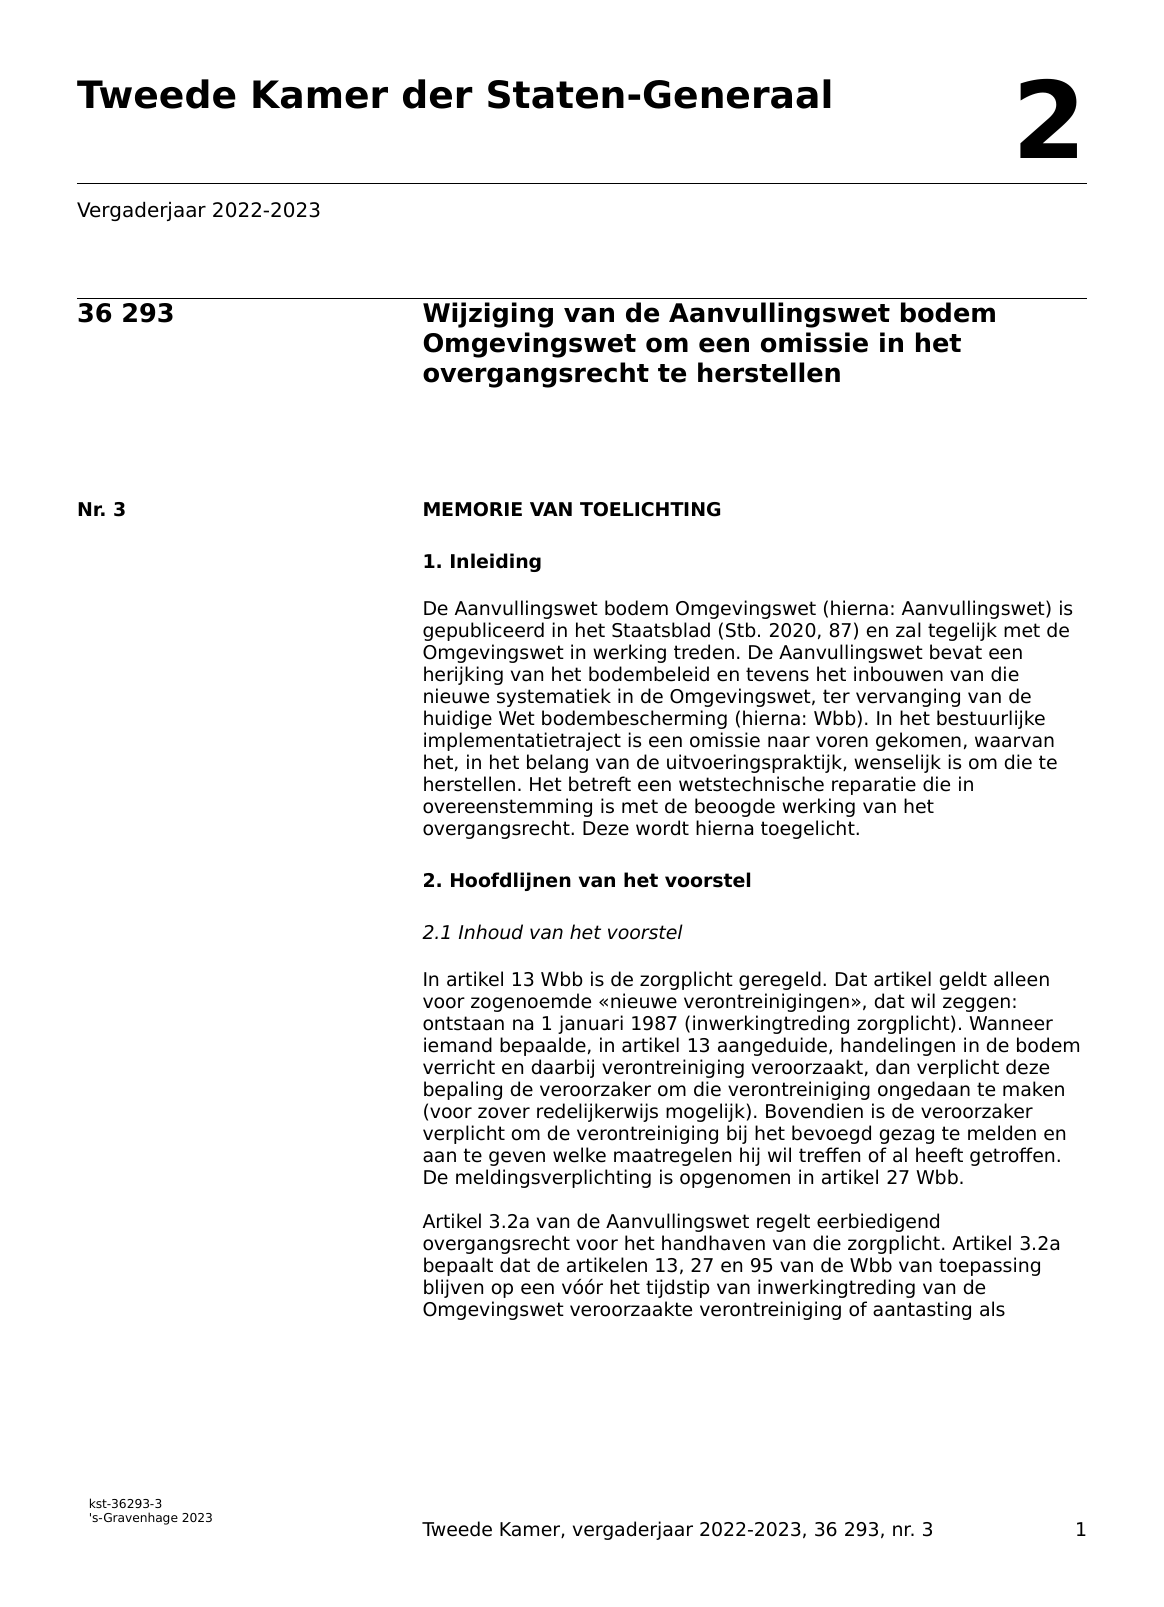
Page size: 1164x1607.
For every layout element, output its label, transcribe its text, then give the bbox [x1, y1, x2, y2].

text De Aanvullingswet bodem Omgevingswet (hierna: Aanvullingswet) is gepubliceerd in het Staatsblad (Stb. 2020, 87) en zal tegelijk met de Omgevingswet in werking treden. De Aanvullingswet bevat een herijking van het bodembeleid en tevens het inbouwen van die nieuwe systematiek in de Omgevingswet, ter vervanging van de huidige Wet bodembescherming (hierna: Wbb). In het bestuurlijke implementatietraject is een omissie naar voren gekomen, waarvan het, in het belang van de uitvoeringspraktijk, wenselijk is om die te herstellen. Het betreft een wetstechnische reparatie die in overeenstemming is met de beoogde werking van het overgangsrecht. Deze wordt hierna toegelicht. [422, 598, 1087, 840]
text 's-Gravenhage 2023 [88, 1511, 323, 1525]
subtitle 2. Hoofdlijnen van het voorstel [422, 870, 1087, 892]
text kst-36293-3 [88, 1497, 323, 1511]
table_header 2 [886, 59, 1087, 183]
subtitle Nr. 3 MEMORIE VAN TOELICHTING [77, 499, 1087, 521]
text In artikel 13 Wbb is de zorgplicht geregeld. Dat artikel geldt alleen voor zogenoemde «nieuwe verontreinigingen», dat wil zeggen: ontstaan na 1 januari 1987 (inwerkingtreding zorgplicht). Wanneer iemand bepaalde, in artikel 13 aangeduide, handelingen in de bodem verricht en daarbij verontreiniging veroorzaakt, dan verplicht deze bepaling de veroorzaker om die verontreiniging ongedaan te maken (voor zover redelijkerwijs mogelijk). Bovendien is de veroorzaker verplicht om de verontreiniging bij het bevoegd gezag te melden en aan te geven welke maatregelen hij wil treffen of al heeft getroffen. De meldingsverplichting is opgenomen in artikel 27 Wbb. [422, 969, 1087, 1188]
subtitle 2.1 Inhoud van het voorstel [422, 922, 1087, 944]
subtitle 36 293 Wijziging van de Aanvullingswet bodem Omgevingswet om een omissie in het overgangsrecht te herstellen [77, 299, 1087, 388]
subtitle 1. Inleiding [422, 551, 1087, 573]
text Artikel 3.2a van de Aanvullingswet regelt eerbiedigend overgangsrecht voor het handhaven van die zorgplicht. Artikel 3.2a bepaalt dat de artikelen 13, 27 en 95 van de Wbb van toepassing blijven op een vóór het tijdstip van inwerkingtreding van de Omgevingswet veroorzaakte verontreiniging of aantasting als [422, 1211, 1087, 1364]
table_header Tweede Kamer der Staten-Generaal [77, 59, 886, 183]
table_cell Vergaderjaar 2022-2023 [77, 184, 1087, 298]
